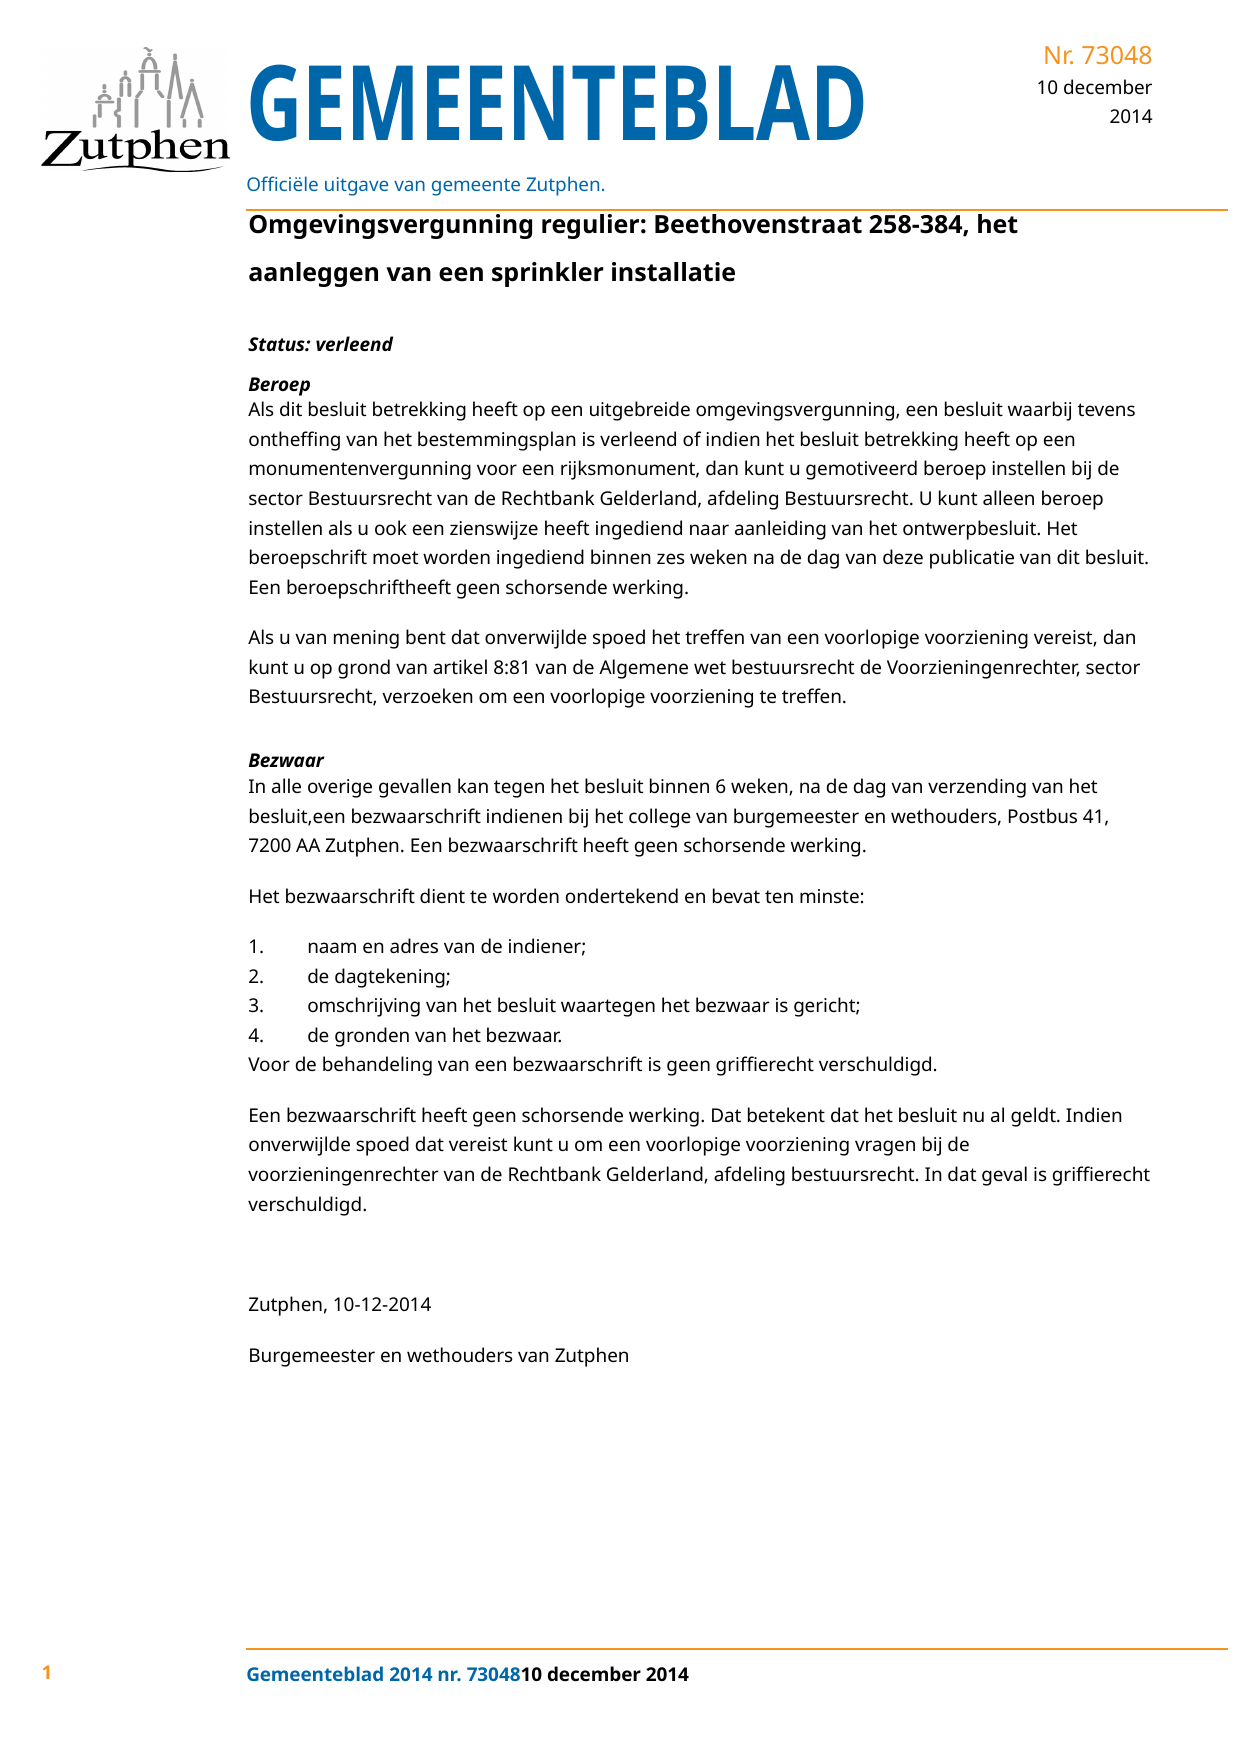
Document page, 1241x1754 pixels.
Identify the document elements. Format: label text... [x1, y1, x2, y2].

text Een bezwaarschrift heeft geen schorsende werking. Dat betekent dat het besluit nu al geldt. Indien onverwijlde spoed dat vereist kunt u om een voorlopige voorziening vragen bij de voorzieningenrechter van de Rechtbank Gelderland, afdeling bestuursrecht. In dat geval is griffierecht verschuldigd. [248, 1102, 1152, 1216]
text Als u van mening bent dat onverwijlde spoed het treffen van een voorlopige voorziening vereist, dan kunt u op grond van artikel 8:81 van de Algemene wet bestuursrecht de Voorzieningenrechter, sector Bestuursrecht, verzoeken om een voorlopige voorziening te treffen. [248, 624, 1152, 709]
text Zutphen, 10-12-2014 [248, 1292, 1152, 1317]
list naam en adres van de indiener; [248, 933, 1152, 959]
text Bezwaar [248, 747, 1152, 773]
text Burgemeester en wethouders van Zutphen [248, 1342, 1152, 1368]
text Status: verleend [248, 331, 1152, 357]
picture [41, 47, 231, 172]
list omschrijving van het besluit waartegen het bezwaar is gericht; [248, 992, 1152, 1018]
list de gronden van het bezwaar. [248, 1022, 1152, 1048]
text Voor de behandeling van een bezwaarschrift is geen griffierecht verschuldigd. [248, 1052, 1152, 1077]
text Omgevingsvergunning regulier: Beethovenstraat 258-384, het aanleggen van een sprinkler installatie [248, 211, 1152, 288]
text Als dit besluit betrekking heeft op een uitgebreide omgevingsvergunning, een besluit waarbij tevens ontheffing van het bestemmingsplan is verleend of indien het besluit betrekking heeft op een monumentenvergunning voor een rijksmonument, dan kunt u gemotiveerd beroep instellen bij de sector Bestuursrecht van de Rechtbank Gelderland, afdeling Bestuursrecht. U kunt alleen beroep instellen als u ook een zienswijze heeft ingediend naar aanleiding van het ontwerpbesluit. Het beroepschrift moet worden ingediend binnen zes weken na de dag van deze publicatie van dit besluit. Een beroepschriftheeft geen schorsende werking. [248, 396, 1152, 600]
list de dagtekening; [248, 963, 1152, 988]
text Beroep [248, 371, 1152, 396]
text Het bezwaarschrift dient te worden ondertekend en bevat ten minste: [248, 883, 1152, 908]
text In alle overige gevallen kan tegen het besluit binnen 6 weken, na de dag van verzending van het besluit,een bezwaarschrift indienen bij het college van burgemeester en wethouders, Postbus 41, 7200 AA Zutphen. Een bezwaarschrift heeft geen schorsende werking. [248, 773, 1152, 858]
